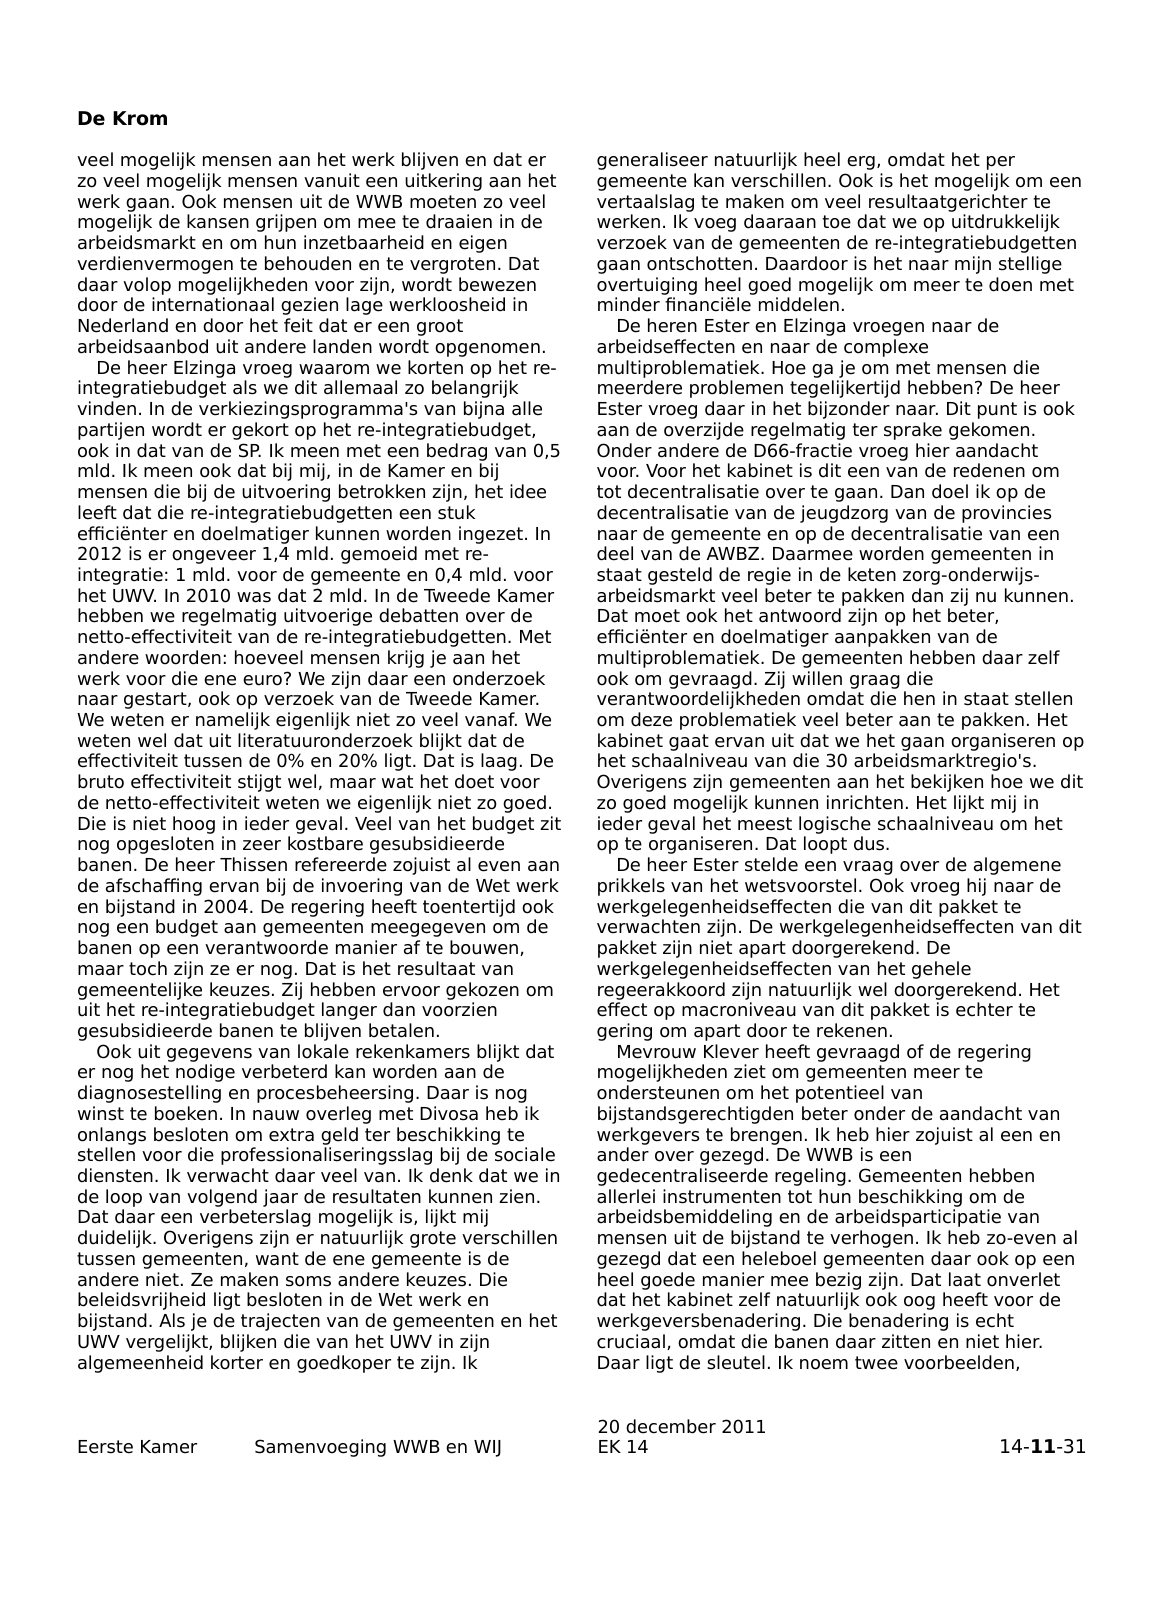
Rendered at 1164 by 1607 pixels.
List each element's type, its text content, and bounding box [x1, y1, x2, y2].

text Ook uit gegevens van lokale rekenkamers blijkt dat er nog het nodige verbeterd kan worden aan de diagnosestelling en procesbeheersing. Daar is nog winst te boeken. In nauw overleg met Divosa heb ik onlangs besloten om extra geld ter beschikking te stellen voor die professionaliseringsslag bij de sociale diensten. Ik verwacht daar veel van. Ik denk dat we in de loop van volgend jaar de resultaten kunnen zien. Dat daar een verbeterslag mogelijk is, lijkt mij duidelijk. Overigens zijn er natuurlijk grote verschillen tussen gemeenten, want de ene gemeente is de andere niet. Ze maken soms andere keuzes. Die beleidsvrijheid ligt besloten in de Wet werk en bijstand. Als je de trajecten van de gemeenten en het UWV vergelijkt, blijken die van het UWV in zijn algemeenheid korter en goedkoper te zijn. Ik [77, 1042, 567, 1373]
text Mevrouw Klever heeft gevraagd of de regering mogelijkheden ziet om gemeenten meer te ondersteunen om het potentieel van bijstandsgerechtigden beter onder de aandacht van werkgevers te brengen. Ik heb hier zojuist al een en ander over gezegd. De WWB is een gedecentraliseerde regeling. Gemeenten hebben allerlei instrumenten tot hun beschikking om de arbeidsbemiddeling en de arbeidsparticipatie van mensen uit de bijstand te verhogen. Ik heb zo-even al gezegd dat een heleboel gemeenten daar ook op een heel goede manier mee bezig zijn. Dat laat onverlet dat het kabinet zelf natuurlijk ook oog heeft voor de werkgeversbenadering. Die benadering is echt cruciaal, omdat die banen daar zitten en niet hier. Daar ligt de sleutel. Ik noem twee voorbeelden, [596, 1042, 1087, 1373]
text generaliseer natuurlijk heel erg, omdat het per gemeente kan verschillen. Ook is het mogelijk om een vertaalslag te maken om veel resultaatgerichter te werken. Ik voeg daaraan toe dat we op uitdrukkelijk verzoek van de gemeenten de re-integratiebudgetten gaan ontschotten. Daardoor is het naar mijn stellige overtuiging heel goed mogelijk om meer te doen met minder financiële middelen. [596, 150, 1087, 316]
text De heren Ester en Elzinga vroegen naar de arbeidseffecten en naar de complexe multiproblematiek. Hoe ga je om met mensen die meerdere problemen tegelijkertijd hebben? De heer Ester vroeg daar in het bijzonder naar. Dit punt is ook aan de overzijde regelmatig ter sprake gekomen. Onder andere de D66-fractie vroeg hier aandacht voor. Voor het kabinet is dit een van de redenen om tot decentralisatie over te gaan. Dan doel ik op de decentralisatie van de jeugdzorg van de provincies naar de gemeente en op de decentralisatie van een deel van de AWBZ. Daarmee worden gemeenten in staat gesteld de regie in de keten zorg-onderwijs-arbeidsmarkt veel beter te pakken dan zij nu kunnen. Dat moet ook het antwoord zijn op het beter, efficiënter en doelmatiger aanpakken van de multiproblematiek. De gemeenten hebben daar zelf ook om gevraagd. Zij willen graag die verantwoordelijkheden omdat die hen in staat stellen om deze problematiek veel beter aan te pakken. Het kabinet gaat ervan uit dat we het gaan organiseren op het schaalniveau van die 30 arbeidsmarktregio's. Overigens zijn gemeenten aan het bekijken hoe we dit zo goed mogelijk kunnen inrichten. Het lijkt mij in ieder geval het meest logische schaalniveau om het op te organiseren. Dat loopt dus. [596, 316, 1087, 855]
text De heer Ester stelde een vraag over de algemene prikkels van het wetsvoorstel. Ook vroeg hij naar de werkgelegenheidseffecten die van dit pakket te verwachten zijn. De werkgelegenheidseffecten van dit pakket zijn niet apart doorgerekend. De werkgelegenheidseffecten van het gehele regeerakkoord zijn natuurlijk wel doorgerekend. Het effect op macroniveau van dit pakket is echter te gering om apart door te rekenen. [596, 855, 1087, 1042]
text De heer Elzinga vroeg waarom we korten op het re-integratiebudget als we dit allemaal zo belangrijk vinden. In de verkiezingsprogramma's van bijna alle partijen wordt er gekort op het re-integratiebudget, ook in dat van de SP. Ik meen met een bedrag van 0,5 mld. Ik meen ook dat bij mij, in de Kamer en bij mensen die bij de uitvoering betrokken zijn, het idee leeft dat die re-integratiebudgetten een stuk efficiënter en doelmatiger kunnen worden ingezet. In 2012 is er ongeveer 1,4 mld. gemoeid met re-integratie: 1 mld. voor de gemeente en 0,4 mld. voor het UWV. In 2010 was dat 2 mld. In de Tweede Kamer hebben we regelmatig uitvoerige debatten over de netto-effectiviteit van de re-integratiebudgetten. Met andere woorden: hoeveel mensen krijg je aan het werk voor die ene euro? We zijn daar een onderzoek naar gestart, ook op verzoek van de Tweede Kamer. We weten er namelijk eigenlijk niet zo veel vanaf. We weten wel dat uit literatuuronderzoek blijkt dat de effectiviteit tussen de 0% en 20% ligt. Dat is laag. De bruto effectiviteit stijgt wel, maar wat het doet voor de netto-effectiviteit weten we eigenlijk niet zo goed. Die is niet hoog in ieder geval. Veel van het budget zit nog opgesloten in zeer kostbare gesubsidieerde banen. De heer Thissen refereerde zojuist al even aan de afschaffing ervan bij de invoering van de Wet werk en bijstand in 2004. De regering heeft toentertijd ook nog een budget aan gemeenten meegegeven om de banen op een verantwoorde manier af te bouwen, maar toch zijn ze er nog. Dat is het resultaat van gemeentelijke keuzes. Zij hebben ervoor gekozen om uit het re-integratiebudget langer dan voorzien gesubsidieerde banen te blijven betalen. [77, 357, 567, 1042]
text veel mogelijk mensen aan het werk blijven en dat er zo veel mogelijk mensen vanuit een uitkering aan het werk gaan. Ook mensen uit de WWB moeten zo veel mogelijk de kansen grijpen om mee te draaien in de arbeidsmarkt en om hun inzetbaarheid en eigen verdienvermogen te behouden en te vergroten. Dat daar volop mogelijkheden voor zijn, wordt bewezen door de internationaal gezien lage werkloosheid in Nederland en door het feit dat er een groot arbeidsaanbod uit andere landen wordt opgenomen. [77, 150, 567, 357]
